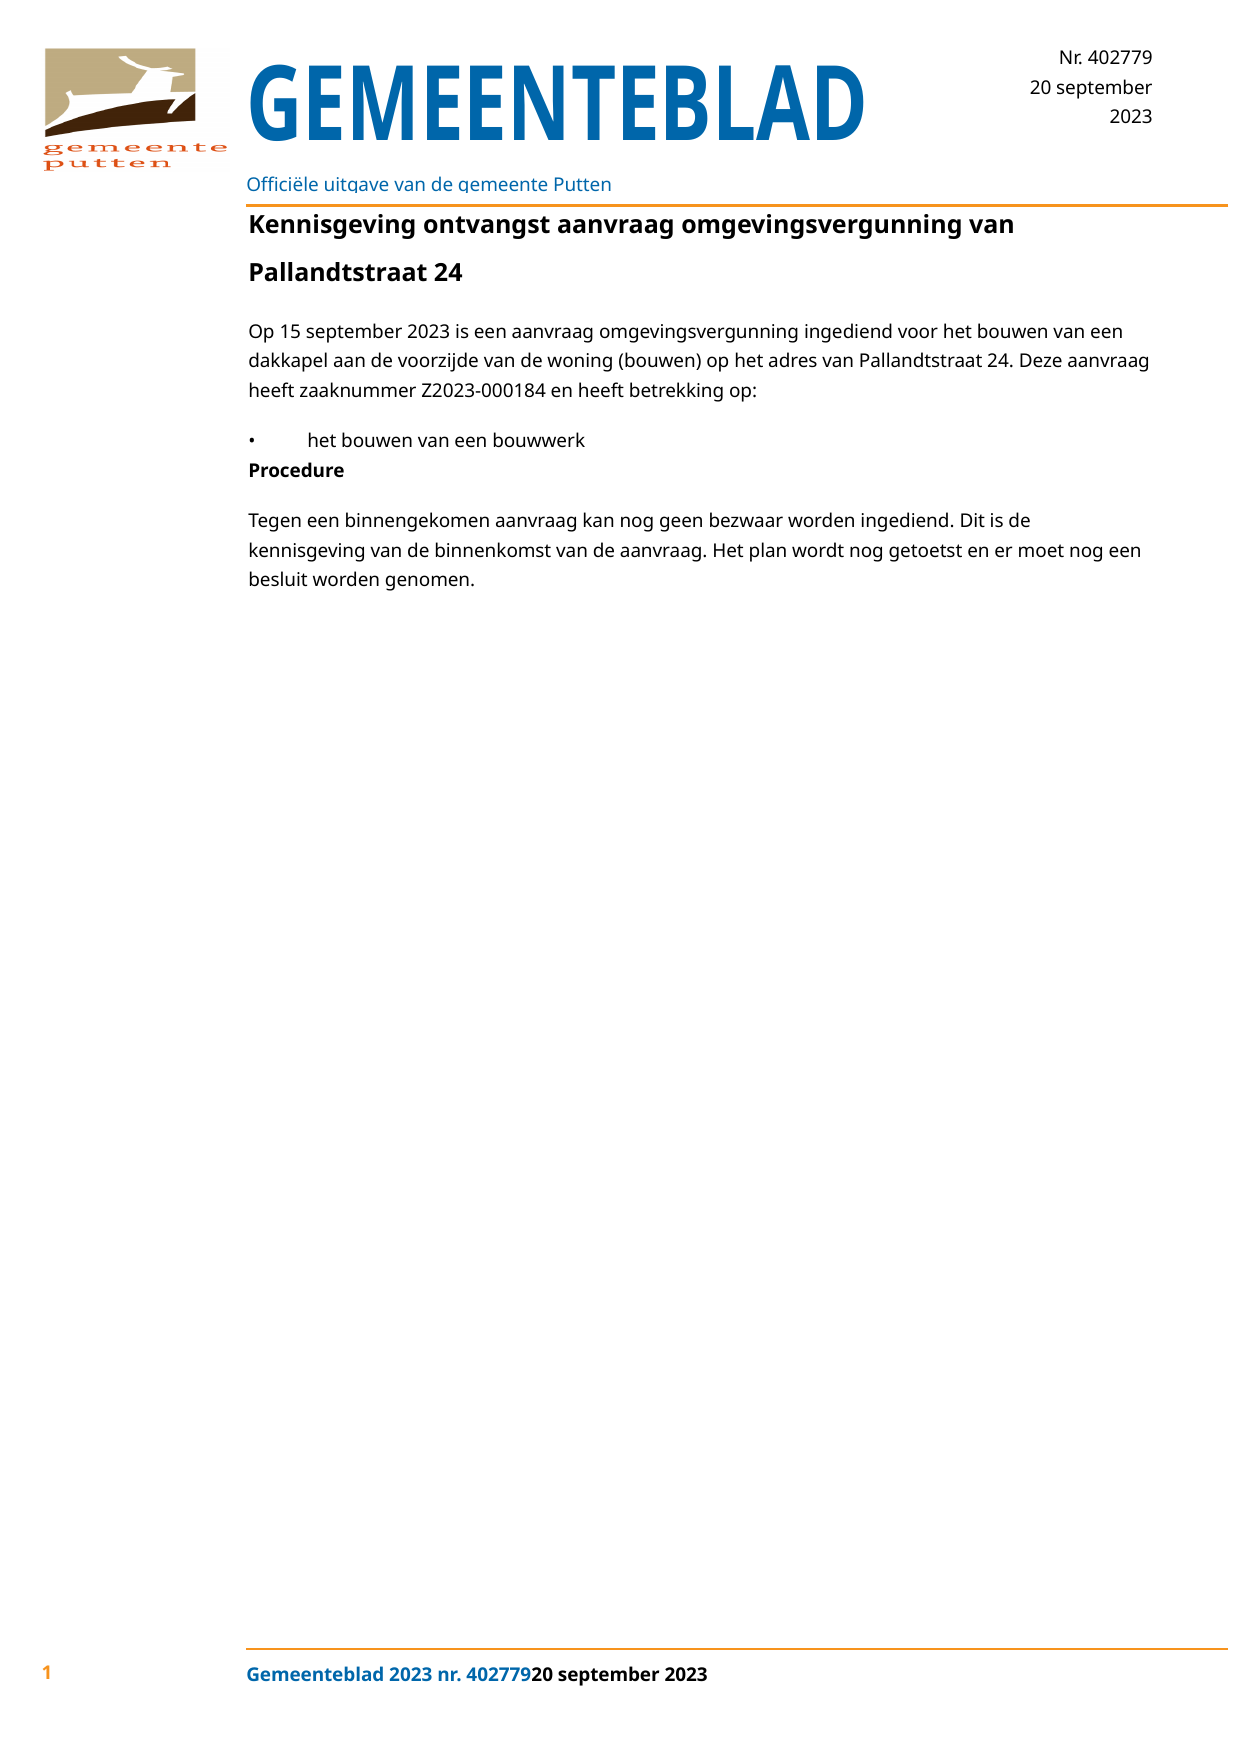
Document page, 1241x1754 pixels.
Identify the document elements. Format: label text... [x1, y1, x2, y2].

text Kennisgeving ontvangst aanvraag omgevingsvergunning van Pallandtstraat 24 [248, 207, 1152, 288]
list het bouwen van een bouwwerk [248, 427, 1152, 453]
picture [41, 47, 231, 172]
text Op 15 september 2023 is een aanvraag omgevingsvergunning ingediend voor het bouwen van een dakkapel aan de voorzijde van de woning (bouwen) op het adres van Pallandtstraat 24. Deze aanvraag heeft zaaknummer Z2023-000184 en heeft betrekking op: [248, 318, 1152, 403]
text Tegen een binnengekomen aanvraag kan nog geen bezwaar worden ingediend. Dit is de kennisgeving van de binnenkomst van de aanvraag. Het plan wordt nog getoetst en er moet nog een besluit worden genomen. [248, 507, 1152, 592]
text Procedure [248, 457, 1152, 483]
